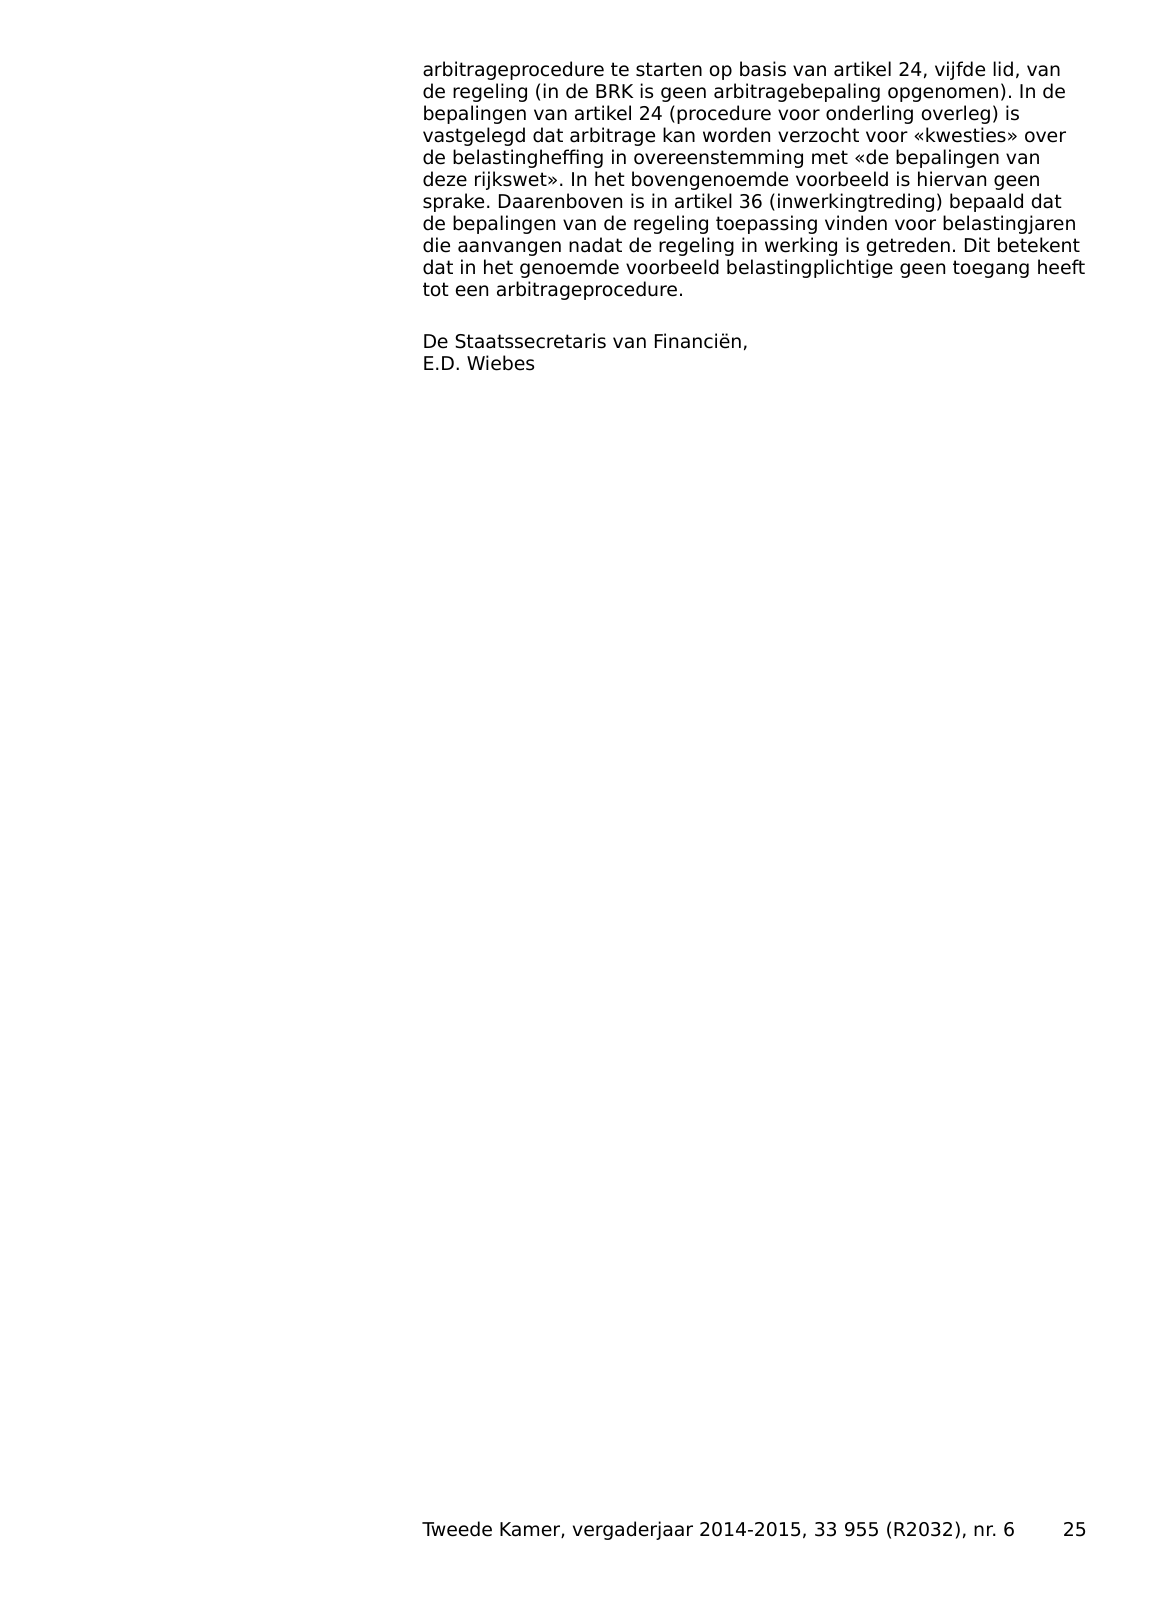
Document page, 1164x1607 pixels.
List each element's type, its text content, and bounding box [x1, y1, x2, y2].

text De Staatssecretaris van Financiën, E.D. Wiebes [422, 331, 1087, 375]
text arbitrageprocedure te starten op basis van artikel 24, vijfde lid, van de regeling (in de BRK is geen arbitragebepaling opgenomen). In de bepalingen van artikel 24 (procedure voor onderling overleg) is vastgelegd dat arbitrage kan worden verzocht voor «kwesties» over de belastingheffing in overeenstemming met «de bepalingen van deze rijkswet». In het bovengenoemde voorbeeld is hiervan geen sprake. Daarenboven is in artikel 36 (inwerkingtreding) bepaald dat de bepalingen van de regeling toepassing vinden voor belastingjaren die aanvangen nadat de regeling in werking is getreden. Dit betekent dat in het genoemde voorbeeld belastingplichtige geen toegang heeft tot een arbitrageprocedure. [422, 59, 1087, 301]
